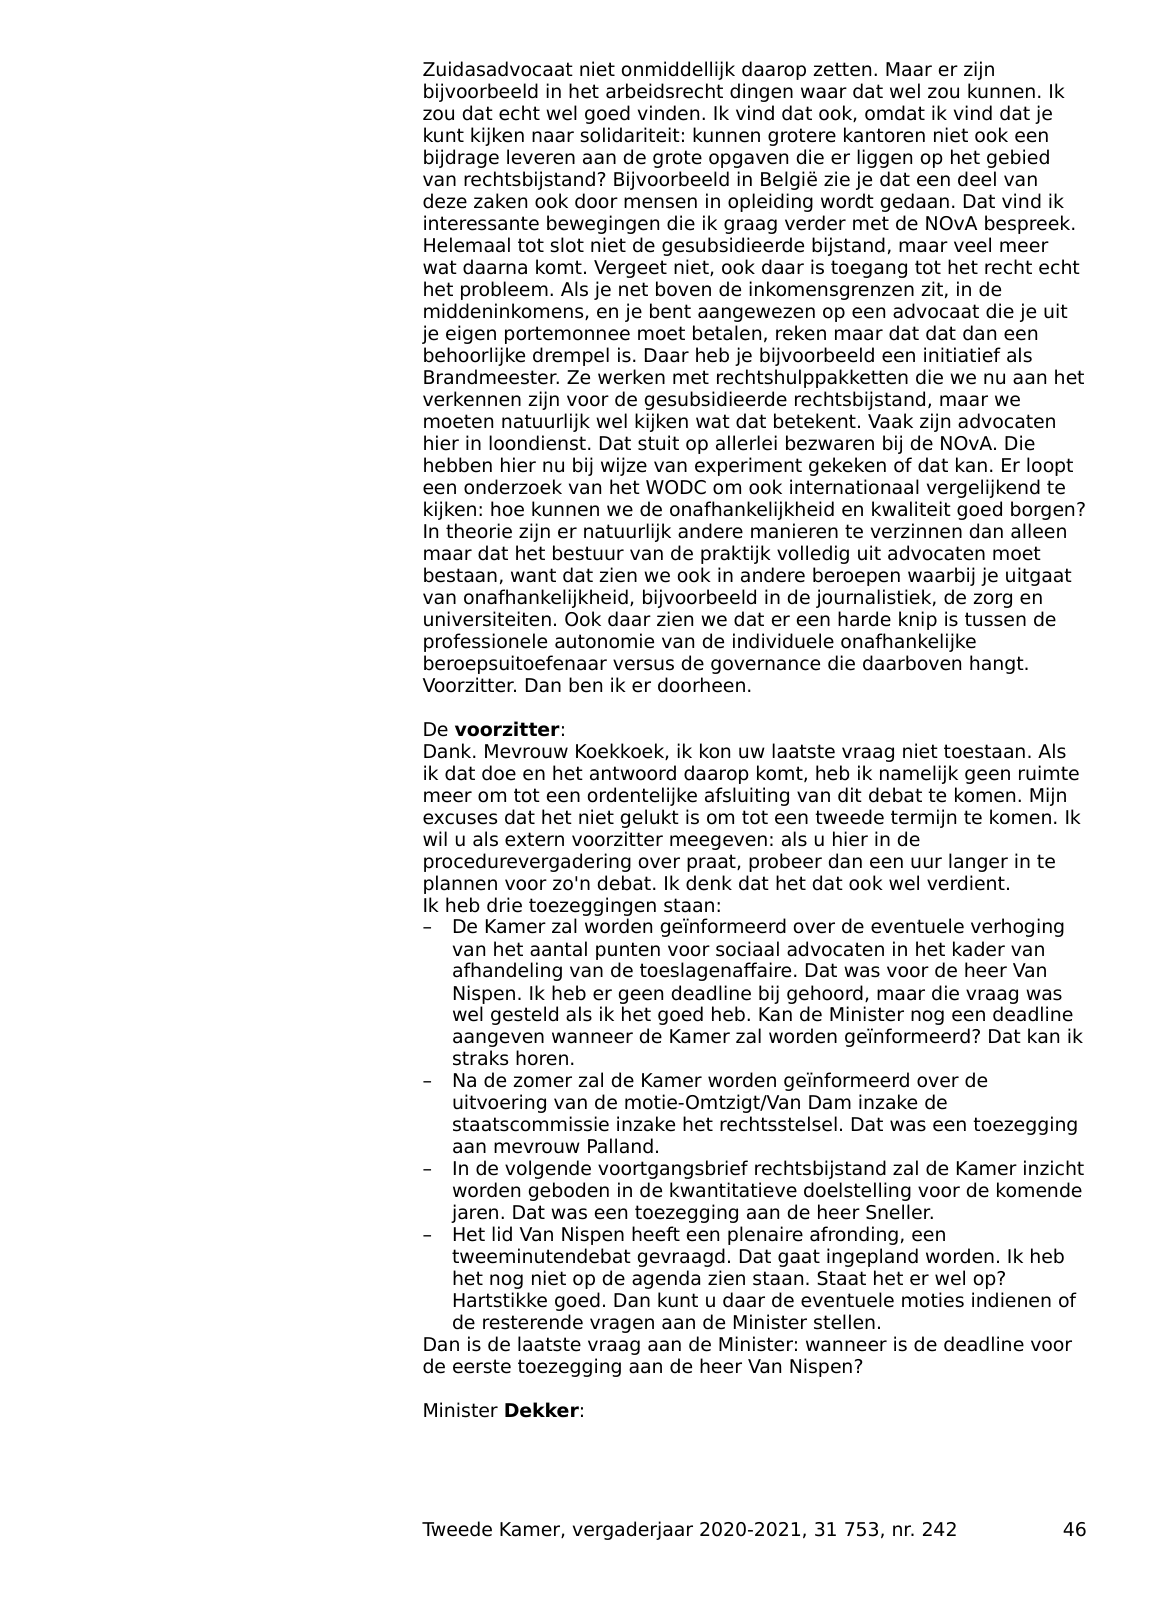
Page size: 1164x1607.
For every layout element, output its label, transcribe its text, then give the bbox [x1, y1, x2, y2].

text Voorzitter. Dan ben ik er doorheen. [422, 674, 1087, 696]
text – In de volgende voortgangsbrief rechtsbijstand zal de Kamer inzicht worden geboden in de kwantitatieve doelstelling voor de komende jaren. Dat was een toezegging aan de heer Sneller. [422, 1158, 1087, 1224]
text – Het lid Van Nispen heeft een plenaire afronding, een tweeminutendebat gevraagd. Dat gaat ingepland worden. Ik heb het nog niet op de agenda zien staan. Staat het er wel op? Hartstikke goed. Dan kunt u daar de eventuele moties indienen of de resterende vragen aan de Minister stellen. [422, 1224, 1087, 1334]
text De voorzitter: [422, 719, 1087, 741]
text – De Kamer zal worden geïnformeerd over de eventuele verhoging van het aantal punten voor sociaal advocaten in het kader van afhandeling van de toeslagenaffaire. Dat was voor de heer Van Nispen. Ik heb er geen deadline bij gehoord, maar die vraag was wel gesteld als ik het goed heb. Kan de Minister nog een deadline aangeven wanneer de Kamer zal worden geïnformeerd? Dat kan ik straks horen. [422, 916, 1087, 1070]
text Dank. Mevrouw Koekkoek, ik kon uw laatste vraag niet toestaan. Als ik dat doe en het antwoord daarop komt, heb ik namelijk geen ruimte meer om tot een ordentelijke afsluiting van dit debat te komen. Mijn excuses dat het niet gelukt is om tot een tweede termijn te komen. Ik wil u als extern voorzitter meegeven: als u hier in de procedurevergadering over praat, probeer dan een uur langer in te plannen voor zo'n debat. Ik denk dat het dat ook wel verdient. [422, 741, 1087, 894]
text Minister Dekker: [422, 1400, 1087, 1422]
text Helemaal tot slot niet de gesubsidieerde bijstand, maar veel meer wat daarna komt. Vergeet niet, ook daar is toegang tot het recht echt het probleem. Als je net boven de inkomensgrenzen zit, in de middeninkomens, en je bent aangewezen op een advocaat die je uit je eigen portemonnee moet betalen, reken maar dat dat dan een behoorlijke drempel is. Daar heb je bijvoorbeeld een initiatief als Brandmeester. Ze werken met rechtshulppakketten die we nu aan het verkennen zijn voor de gesubsidieerde rechtsbijstand, maar we moeten natuurlijk wel kijken wat dat betekent. Vaak zijn advocaten hier in loondienst. Dat stuit op allerlei bezwaren bij de NOvA. Die hebben hier nu bij wijze van experiment gekeken of dat kan. Er loopt een onderzoek van het WODC om ook internationaal vergelijkend te kijken: hoe kunnen we de onafhankelijkheid en kwaliteit goed borgen? In theorie zijn er natuurlijk andere manieren te verzinnen dan alleen maar dat het bestuur van de praktijk volledig uit advocaten moet bestaan, want dat zien we ook in andere beroepen waarbij je uitgaat van onafhankelijkheid, bijvoorbeeld in de journalistiek, de zorg en universiteiten. Ook daar zien we dat er een harde knip is tussen de professionele autonomie van de individuele onafhankelijke beroepsuitoefenaar versus de governance die daarboven hangt. [422, 235, 1087, 674]
text Ik heb drie toezeggingen staan: [422, 894, 1087, 916]
text Zuidasadvocaat niet onmiddellijk daarop zetten. Maar er zijn bijvoorbeeld in het arbeidsrecht dingen waar dat wel zou kunnen. Ik zou dat echt wel goed vinden. Ik vind dat ook, omdat ik vind dat je kunt kijken naar solidariteit: kunnen grotere kantoren niet ook een bijdrage leveren aan de grote opgaven die er liggen op het gebied van rechtsbijstand? Bijvoorbeeld in België zie je dat een deel van deze zaken ook door mensen in opleiding wordt gedaan. Dat vind ik interessante bewegingen die ik graag verder met de NOvA bespreek. [422, 59, 1087, 235]
text Dan is de laatste vraag aan de Minister: wanneer is de deadline voor de eerste toezegging aan de heer Van Nispen? [422, 1334, 1087, 1378]
text – Na de zomer zal de Kamer worden geïnformeerd over de uitvoering van de motie-Omtzigt/Van Dam inzake de staatscommissie inzake het rechtsstelsel. Dat was een toezegging aan mevrouw Palland. [422, 1070, 1087, 1158]
